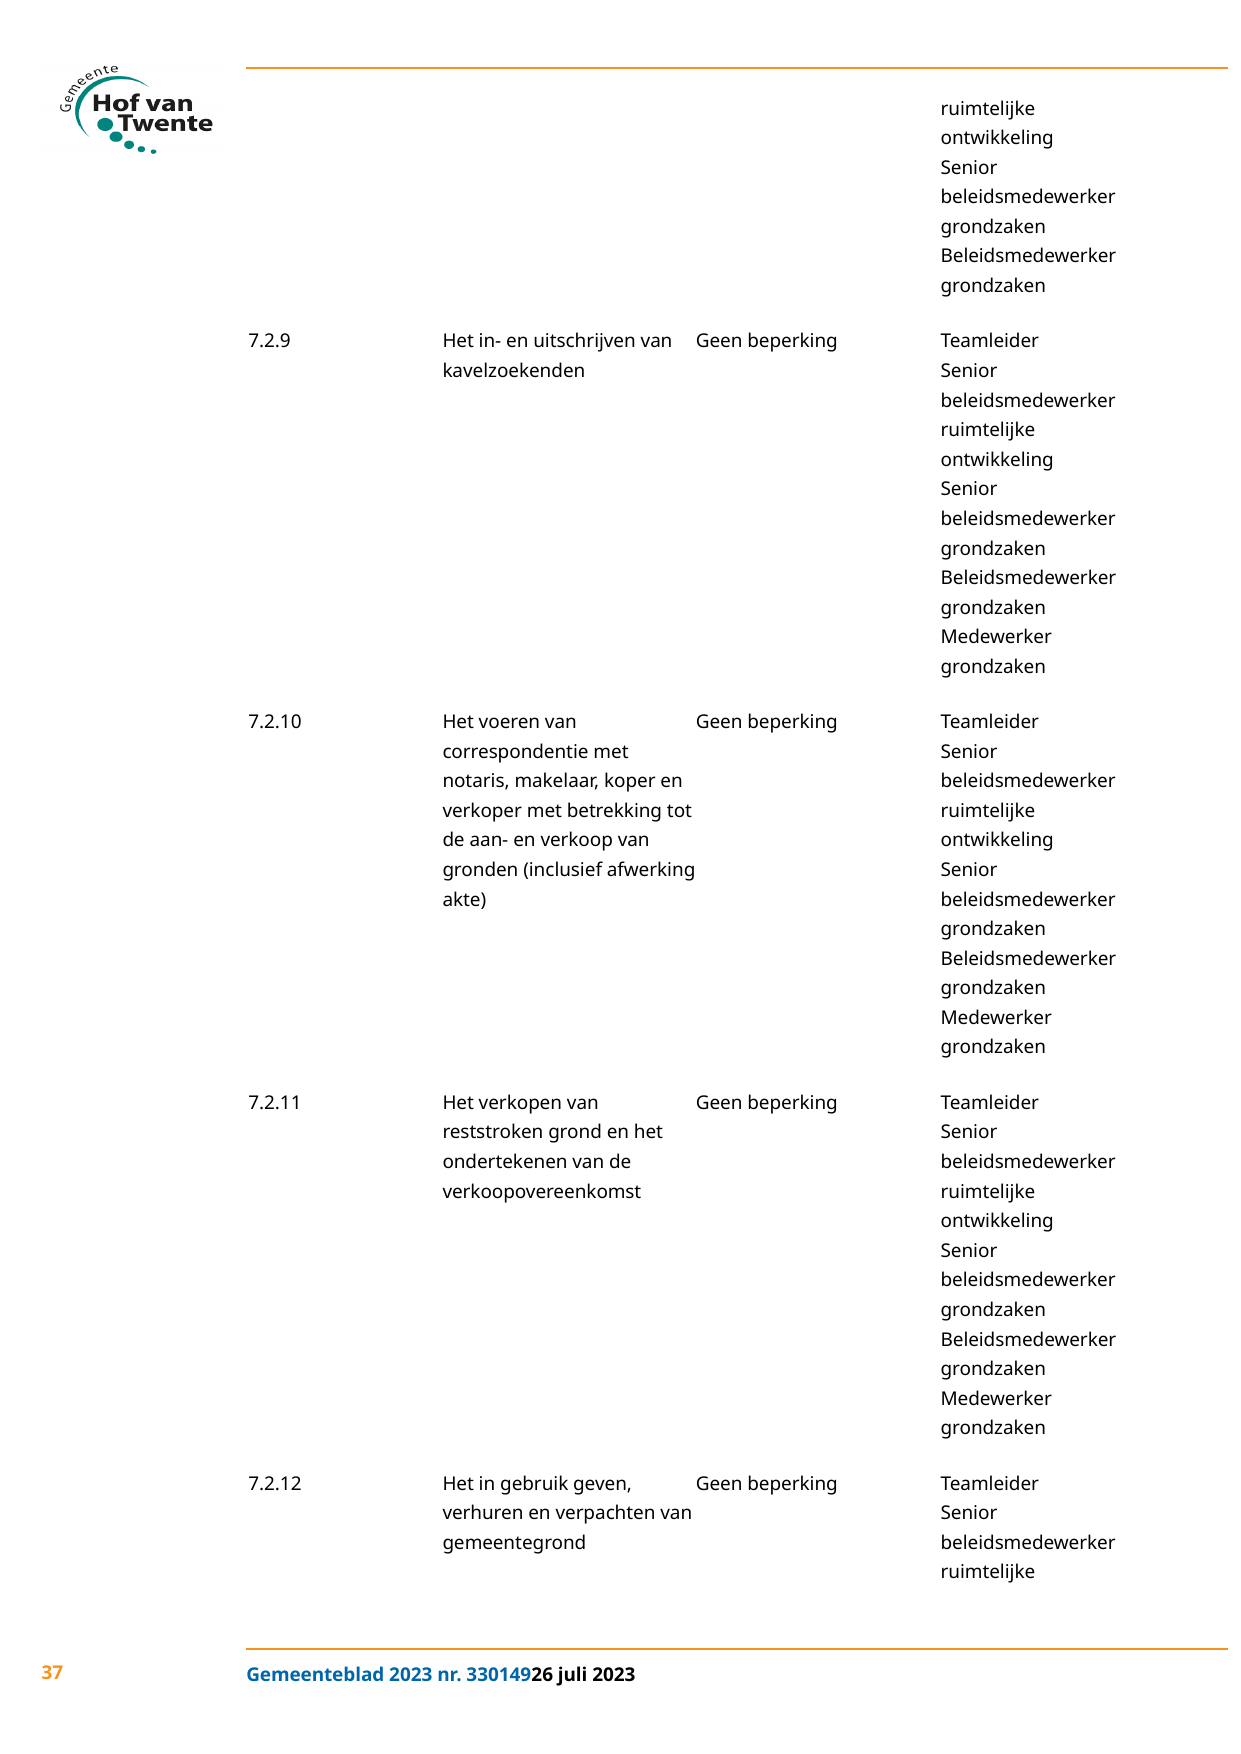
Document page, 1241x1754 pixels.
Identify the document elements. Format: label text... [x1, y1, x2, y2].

table_cell Teamleider Senior beleidsmedewerker ruimtelijke ontwikkeling Senior beleidsmedewerker grondzaken Beleidsmedewerker grondzaken Medewerker grondzaken [940, 328, 1152, 708]
picture [41, 47, 231, 172]
table_cell Teamleider Senior beleidsmedewerker ruimtelijke ontwikkeling Senior beleidsmedewerker grondzaken Beleidsmedewerker grondzaken Medewerker grondzaken [940, 708, 1152, 1089]
table_cell Het in- en uitschrijven van kavelzoekenden [442, 328, 696, 708]
table_cell [696, 95, 940, 328]
table_cell Geen beperking [696, 1089, 940, 1470]
table_cell Geen beperking [696, 328, 940, 708]
table_cell 7.2.12 [248, 1470, 442, 1584]
table_cell [442, 95, 696, 328]
table_cell Geen beperking [696, 1470, 940, 1584]
table_cell Geen beperking [696, 708, 940, 1089]
table_cell Teamleider Senior beleidsmedewerker ruimtelijke [940, 1470, 1152, 1584]
table_cell Het verkopen van reststroken grond en het ondertekenen van de verkoopovereenkomst [442, 1089, 696, 1470]
table_cell [248, 95, 442, 328]
table_cell 7.2.10 [248, 708, 442, 1089]
table_cell 7.2.11 [248, 1089, 442, 1470]
table_cell 7.2.9 [248, 328, 442, 708]
table_cell ruimtelijke ontwikkeling Senior beleidsmedewerker grondzaken Beleidsmedewerker grondzaken [940, 95, 1152, 328]
table_cell Het voeren van correspondentie met notaris, makelaar, koper en verkoper met betrekking tot de aan- en verkoop van gronden (inclusief afwerking akte) [442, 708, 696, 1089]
table_cell Teamleider Senior beleidsmedewerker ruimtelijke ontwikkeling Senior beleidsmedewerker grondzaken Beleidsmedewerker grondzaken Medewerker grondzaken [940, 1089, 1152, 1470]
table_cell Het in gebruik geven, verhuren en verpachten van gemeentegrond [442, 1470, 696, 1584]
